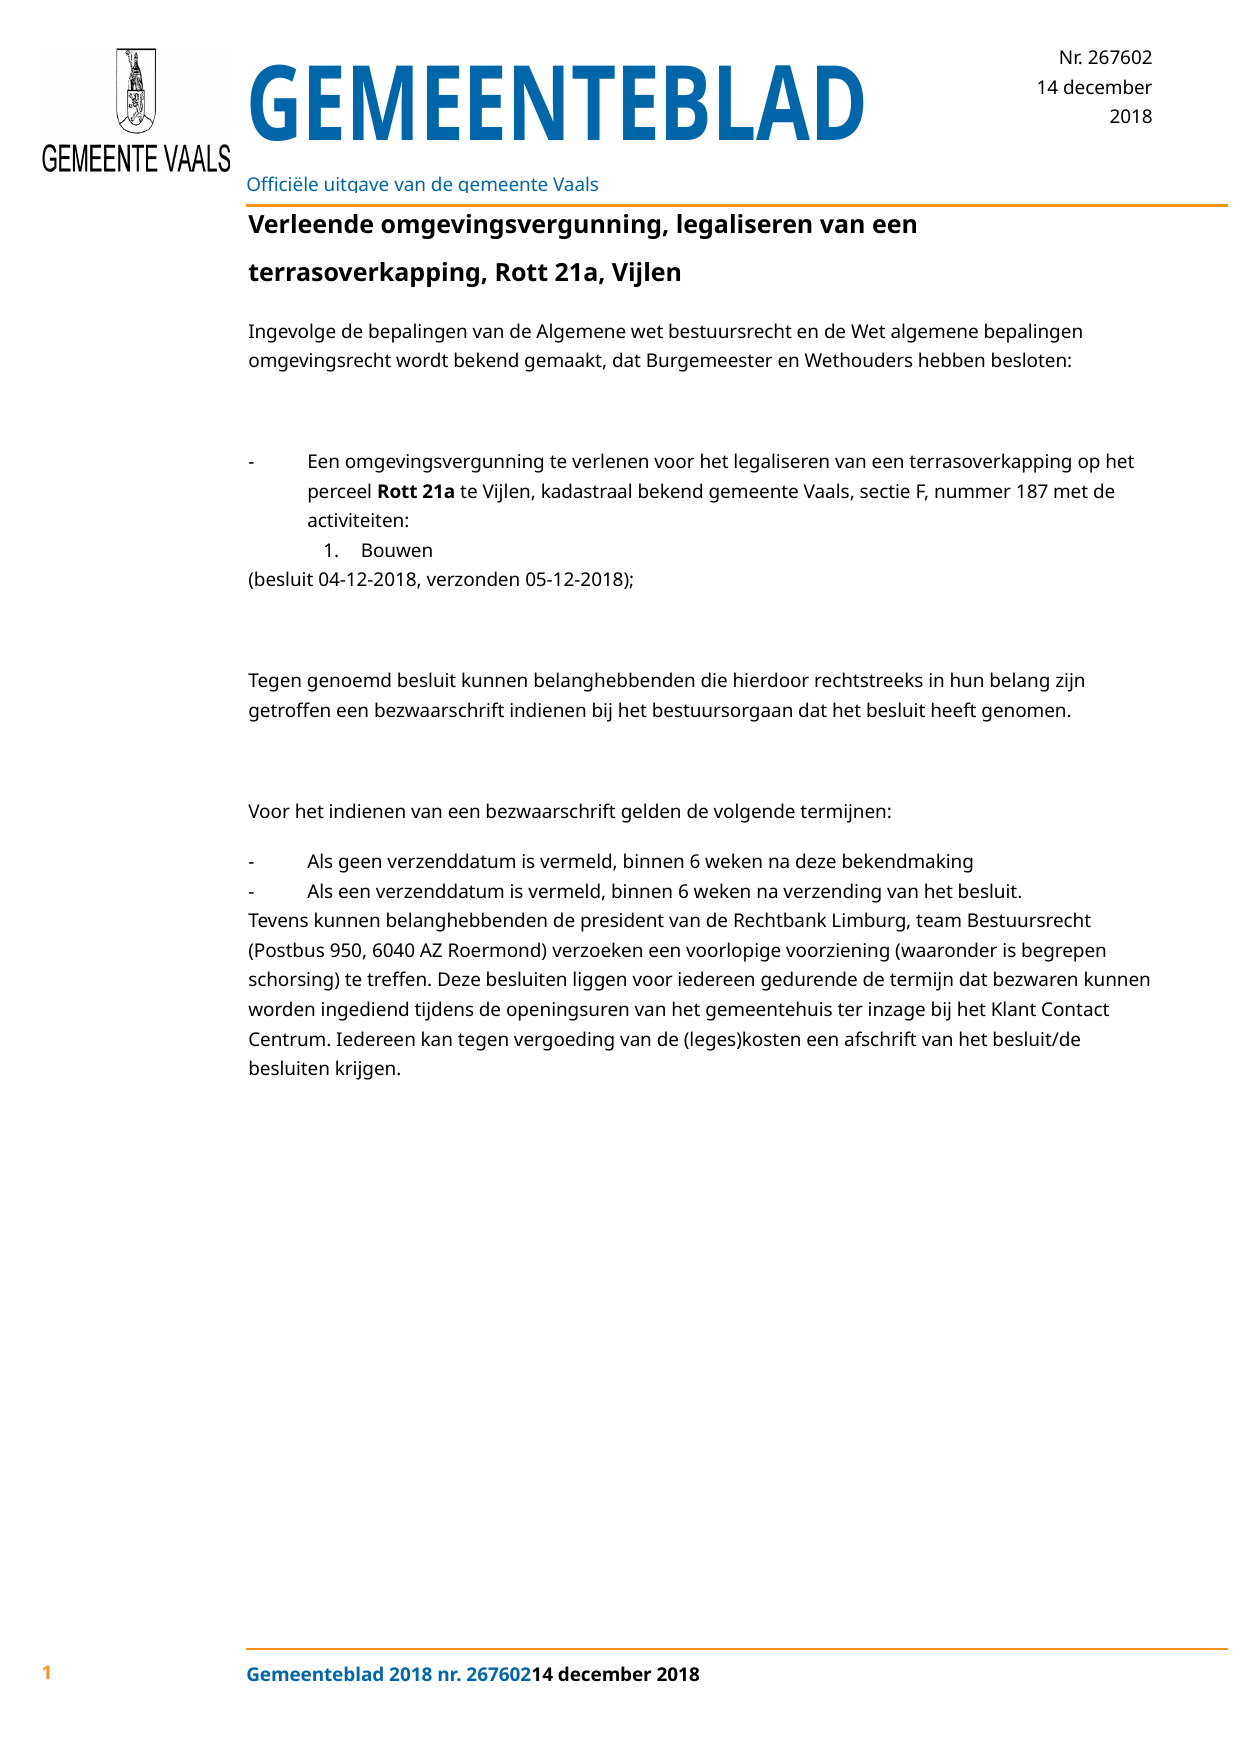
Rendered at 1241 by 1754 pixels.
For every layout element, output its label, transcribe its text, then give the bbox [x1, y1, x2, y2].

list Een omgevingsvergunning te verlenen voor het legaliseren van een terrasoverkapping op het perceel Rott 21a te Vijlen, kadastraal bekend gemeente Vaals, sectie F, nummer 187 met de activiteiten: [248, 448, 1152, 533]
text Ingevolge de bepalingen van de Algemene wet bestuursrecht en de Wet algemene bepalingen omgevingsrecht wordt bekend gemaakt, dat Burgemeester en Wethouders hebben besloten: [248, 318, 1152, 373]
text (besluit 04-12-2018, verzonden 05-12-2018); [248, 567, 1152, 592]
text Tegen genoemd besluit kunnen belanghebbenden die hierdoor rechtstreeks in hun belang zijn getroffen een bezwaarschrift indienen bij het bestuursorgaan dat het besluit heeft genomen. [248, 667, 1152, 723]
list Bouwen [323, 537, 1152, 563]
text Verleende omgevingsvergunning, legaliseren van een terrasoverkapping, Rott 21a, Vijlen [248, 207, 1152, 288]
text Tevens kunnen belanghebbenden de president van de Rechtbank Limburg, team Bestuursrecht (Postbus 950, 6040 AZ Roermond) verzoeken een voorlopige voorziening (waaronder is begrepen schorsing) te treffen. Deze besluiten liggen voor iedereen gedurende de termijn dat bezwaren kunnen worden ingediend tijdens de openingsuren van het gemeentehuis ter inzage bij het Klant Contact Centrum. Iedereen kan tegen vergoeding van de (leges)kosten een afschrift van het besluit/de besluiten krijgen. [248, 907, 1152, 1081]
list Als geen verzenddatum is vermeld, binnen 6 weken na deze bekendmaking [248, 848, 1152, 874]
text Voor het indienen van een bezwaarschrift gelden de volgende termijnen: [248, 798, 1152, 824]
picture [41, 47, 231, 172]
list Als een verzenddatum is vermeld, binnen 6 weken na verzending van het besluit. [248, 878, 1152, 904]
